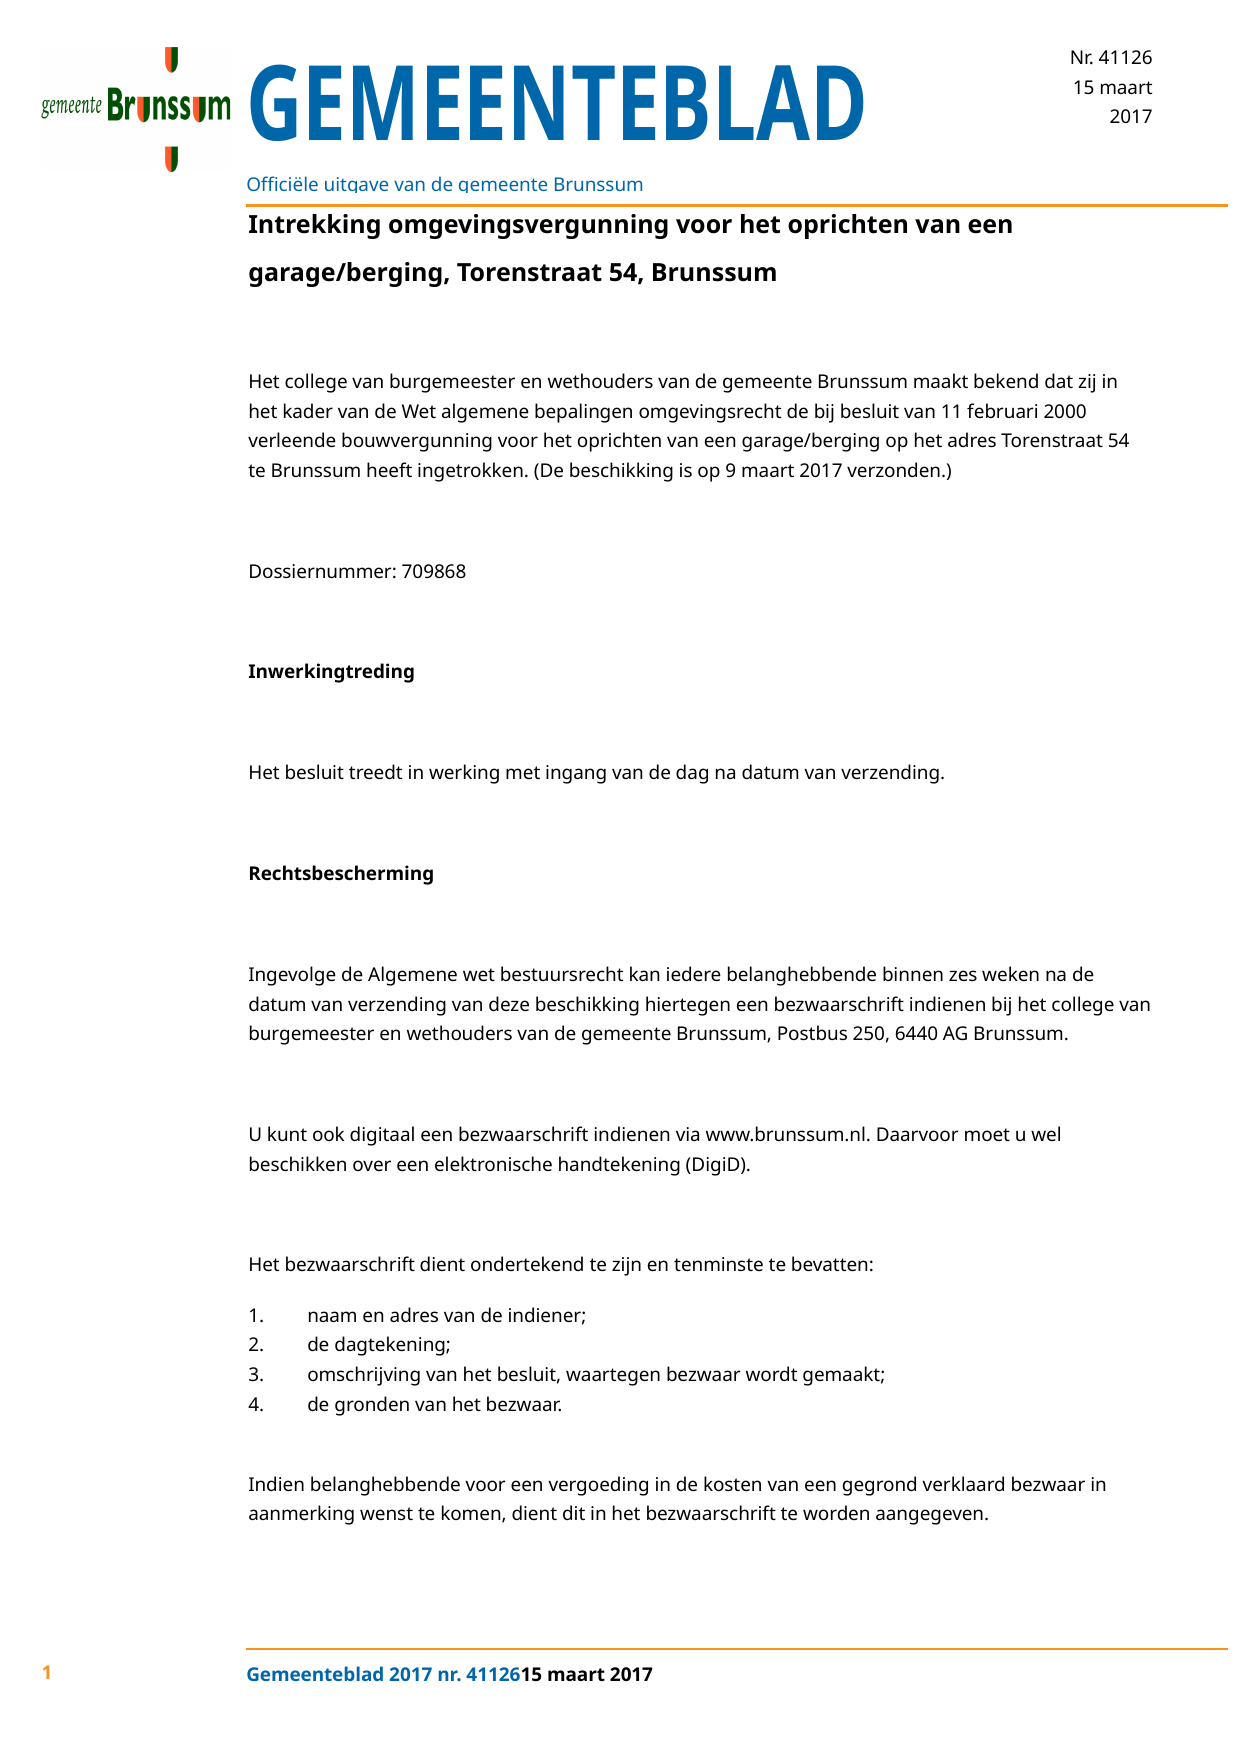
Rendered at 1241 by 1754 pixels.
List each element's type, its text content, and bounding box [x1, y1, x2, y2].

text Het besluit treedt in werking met ingang van de dag na datum van verzending. [248, 759, 1152, 785]
text Intrekking omgevingsvergunning voor het oprichten van een garage/berging, Torenstraat 54, Brunssum [248, 207, 1152, 288]
list naam en adres van de indiener; [248, 1302, 1152, 1328]
text Ingevolge de Algemene wet bestuursrecht kan iedere belanghebbende binnen zes weken na de datum van verzending van deze beschikking hiertegen een bezwaarschrift indienen bij het college van burgemeester en wethouders van de gemeente Brunssum, Postbus 250, 6440 AG Brunssum. [248, 961, 1152, 1046]
picture [41, 47, 231, 172]
text Rechtsbescherming [248, 860, 1152, 886]
text Het college van burgemeester en wethouders van de gemeente Brunssum maakt bekend dat zij in het kader van de Wet algemene bepalingen omgevingsrecht de bij besluit van 11 februari 2000 verleende bouwvergunning voor het oprichten van een garage/berging op het adres Torenstraat 54 te Brunssum heeft ingetrokken. (De beschikking is op 9 maart 2017 verzonden.) [248, 368, 1152, 483]
text Indien belanghebbende voor een vergoeding in de kosten van een gegrond verklaard bezwaar in aanmerking wenst te komen, dient dit in het bezwaarschrift te worden aangegeven. [248, 1471, 1152, 1526]
text U kunt ook digitaal een bezwaarschrift indienen via www.brunssum.nl. Daarvoor moet u wel beschikken over een elektronische handtekening (DigiD). [248, 1121, 1152, 1177]
list de gronden van het bezwaar. [248, 1391, 1152, 1417]
text Dossiernummer: 709868 [248, 558, 1152, 584]
text Inwerkingtreding [248, 659, 1152, 684]
list de dagtekening; [248, 1332, 1152, 1357]
list omschrijving van het besluit, waartegen bezwaar wordt gemaakt; [248, 1361, 1152, 1387]
text Het bezwaarschrift dient ondertekend te zijn en tenminste te bevatten: [248, 1252, 1152, 1277]
